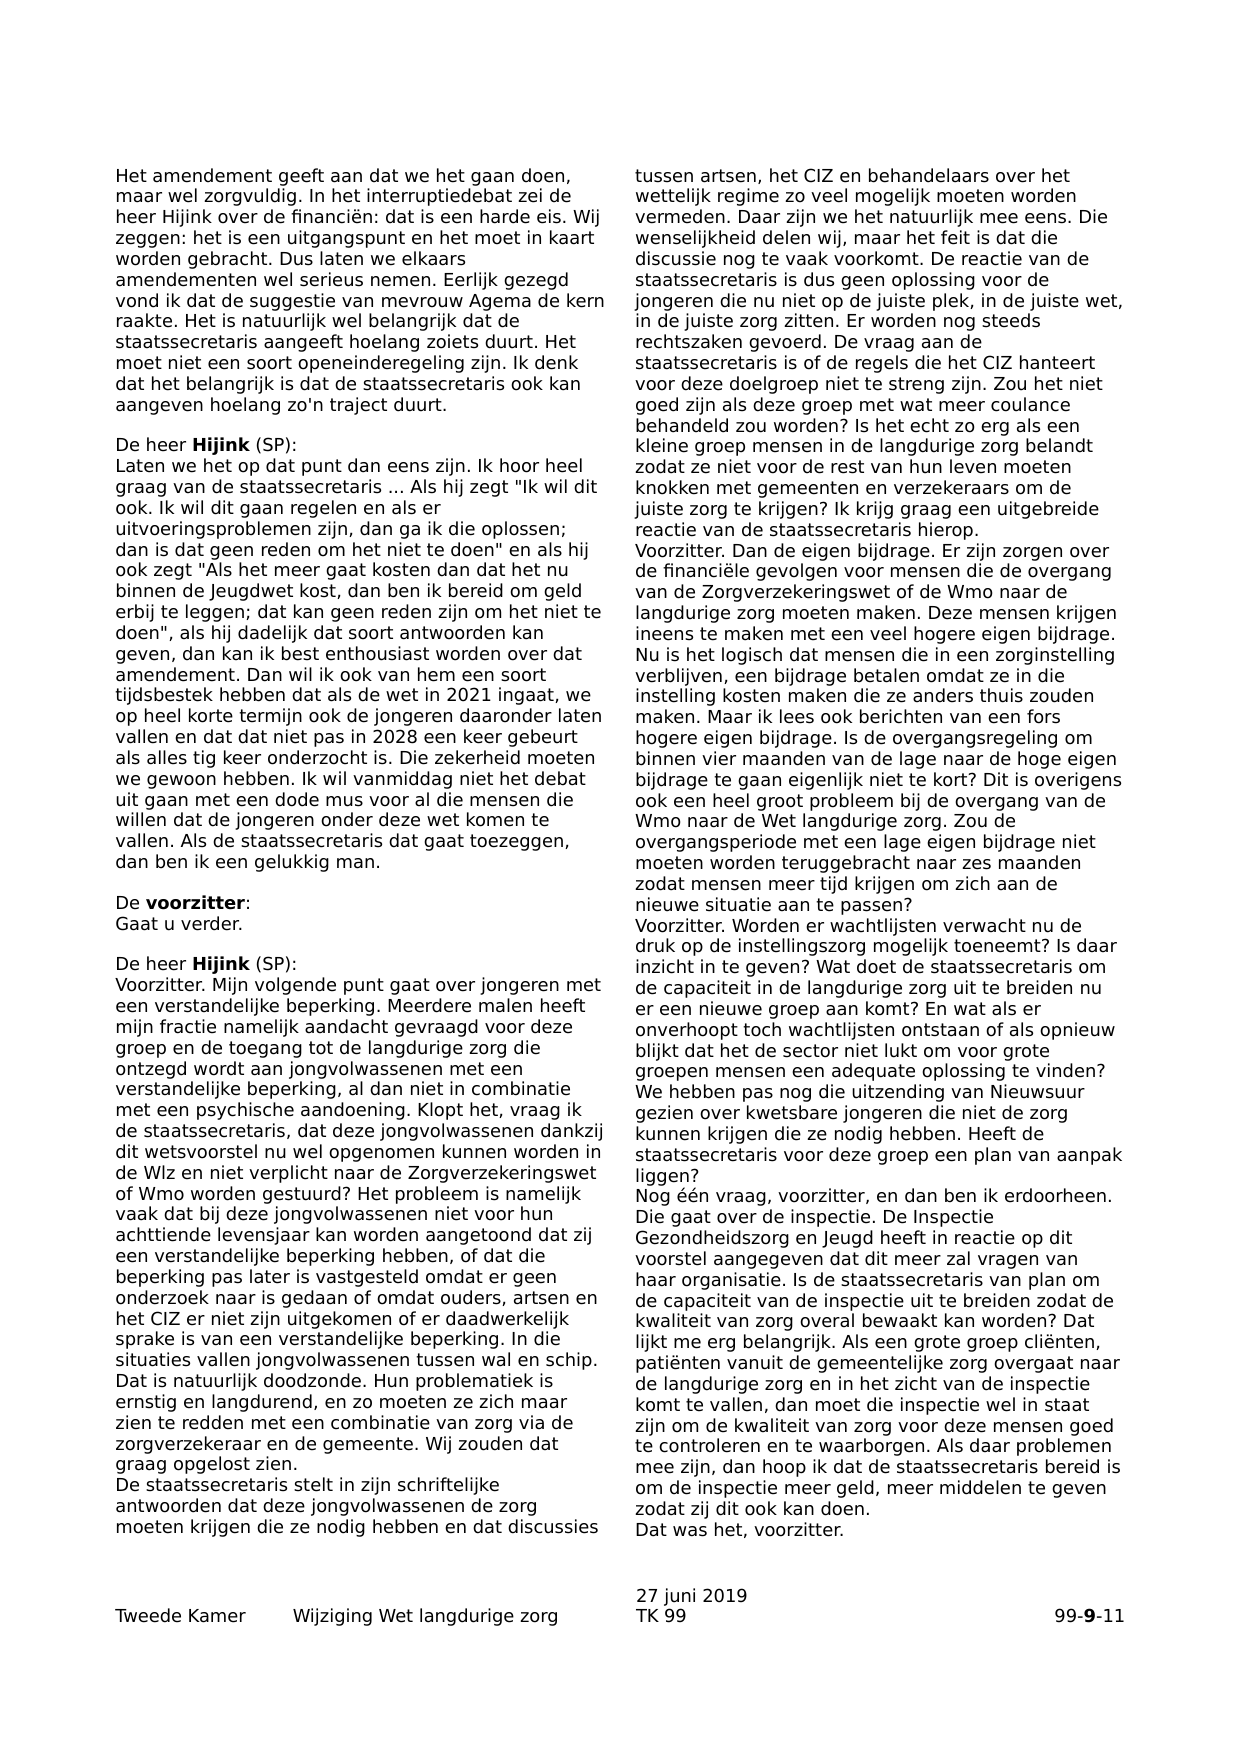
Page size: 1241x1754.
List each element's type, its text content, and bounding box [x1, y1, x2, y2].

text Gaat u verder. [115, 913, 605, 934]
text De heer Hijink (SP): [115, 954, 605, 975]
text Voorzitter. Dan de eigen bijdrage. Er zijn zorgen over de financiële gevolgen voor mensen die de overgang van de Zorgverzekeringswet of de Wmo naar de langdurige zorg moeten maken. Deze mensen krijgen ineens te maken met een veel hogere eigen bijdrage. Nu is het logisch dat mensen die in een zorginstelling verblijven, een bijdrage betalen omdat ze in die instelling kosten maken die ze anders thuis zouden maken. Maar ik lees ook berichten van een fors hogere eigen bijdrage. Is de overgangsregeling om binnen vier maanden van de lage naar de hoge eigen bijdrage te gaan eigenlijk niet te kort? Dit is overigens ook een heel groot probleem bij de overgang van de Wmo naar de Wet langdurige zorg. Zou de overgangsperiode met een lage eigen bijdrage niet moeten worden teruggebracht naar zes maanden zodat mensen meer tijd krijgen om zich aan de nieuwe situatie aan te passen? [635, 540, 1125, 915]
text De staatssecretaris stelt in zijn schriftelijke antwoorden dat deze jongvolwassenen de zorg moeten krijgen die ze nodig hebben en dat discussies [115, 1475, 605, 1537]
text Het amendement geeft aan dat we het gaan doen, maar wel zorgvuldig. In het interruptiedebat zei de heer Hijink over de financiën: dat is een harde eis. Wij zeggen: het is een uitgangspunt en het moet in kaart worden gebracht. Dus laten we elkaars amendementen wel serieus nemen. Eerlijk gezegd vond ik dat de suggestie van mevrouw Agema de kern raakte. Het is natuurlijk wel belangrijk dat de staatssecretaris aangeeft hoelang zoiets duurt. Het moet niet een soort openeinderegeling zijn. Ik denk dat het belangrijk is dat de staatssecretaris ook kan aangeven hoelang zo'n traject duurt. [115, 165, 605, 415]
text Voorzitter. Worden er wachtlijsten verwacht nu de druk op de instellingszorg mogelijk toeneemt? Is daar inzicht in te geven? Wat doet de staatssecretaris om de capaciteit in de langdurige zorg uit te breiden nu er een nieuwe groep aan komt? En wat als er onverhoopt toch wachtlijsten ontstaan of als opnieuw blijkt dat het de sector niet lukt om voor grote groepen mensen een adequate oplossing te vinden? We hebben pas nog die uitzending van Nieuwsuur gezien over kwetsbare jongeren die niet de zorg kunnen krijgen die ze nodig hebben. Heeft de staatssecretaris voor deze groep een plan van aanpak liggen? [635, 915, 1125, 1186]
text Nog één vraag, voorzitter, en dan ben ik erdoorheen. Die gaat over de inspectie. De Inspectie Gezondheidszorg en Jeugd heeft in reactie op dit voorstel aangegeven dat dit meer zal vragen van haar organisatie. Is de staatssecretaris van plan om de capaciteit van de inspectie uit te breiden zodat de kwaliteit van zorg overal bewaakt kan worden? Dat lijkt me erg belangrijk. Als een grote groep cliënten, patiënten vanuit de gemeentelijke zorg overgaat naar de langdurige zorg en in het zicht van de inspectie komt te vallen, dan moet die inspectie wel in staat zijn om de kwaliteit van zorg voor deze mensen goed te controleren en te waarborgen. Als daar problemen mee zijn, dan hoop ik dat de staatssecretaris bereid is om de inspectie meer geld, meer middelen te geven zodat zij dit ook kan doen. [635, 1186, 1125, 1519]
text Voorzitter. Mijn volgende punt gaat over jongeren met een verstandelijke beperking. Meerdere malen heeft mijn fractie namelijk aandacht gevraagd voor deze groep en de toegang tot de langdurige zorg die ontzegd wordt aan jongvolwassenen met een verstandelijke beperking, al dan niet in combinatie met een psychische aandoening. Klopt het, vraag ik de staatssecretaris, dat deze jongvolwassenen dankzij dit wetsvoorstel nu wel opgenomen kunnen worden in de Wlz en niet verplicht naar de Zorgverzekeringswet of Wmo worden gestuurd? Het probleem is namelijk vaak dat bij deze jongvolwassenen niet voor hun achttiende levensjaar kan worden aangetoond dat zij een verstandelijke beperking hebben, of dat die beperking pas later is vastgesteld omdat er geen onderzoek naar is gedaan of omdat ouders, artsen en het CIZ er niet zijn uitgekomen of er daadwerkelijk sprake is van een verstandelijke beperking. In die situaties vallen jongvolwassenen tussen wal en schip. Dat is natuurlijk doodzonde. Hun problematiek is ernstig en langdurend, en zo moeten ze zich maar zien te redden met een combinatie van zorg via de zorgverzekeraar en de gemeente. Wij zouden dat graag opgelost zien. [115, 975, 605, 1475]
text Laten we het op dat punt dan eens zijn. Ik hoor heel graag van de staatssecretaris ... Als hij zegt "Ik wil dit ook. Ik wil dit gaan regelen en als er uitvoeringsproblemen zijn, dan ga ik die oplossen; dan is dat geen reden om het niet te doen" en als hij ook zegt "Als het meer gaat kosten dan dat het nu binnen de Jeugdwet kost, dan ben ik bereid om geld erbij te leggen; dat kan geen reden zijn om het niet te doen", als hij dadelijk dat soort antwoorden kan geven, dan kan ik best enthousiast worden over dat amendement. Dan wil ik ook van hem een soort tijdsbestek hebben dat als de wet in 2021 ingaat, we op heel korte termijn ook de jongeren daaronder laten vallen en dat dat niet pas in 2028 een keer gebeurt als alles tig keer onderzocht is. Die zekerheid moeten we gewoon hebben. Ik wil vanmiddag niet het debat uit gaan met een dode mus voor al die mensen die willen dat de jongeren onder deze wet komen te vallen. Als de staatssecretaris dat gaat toezeggen, dan ben ik een gelukkig man. [115, 456, 605, 873]
text Dat was het, voorzitter. [635, 1519, 1125, 1540]
text De heer Hijink (SP): [115, 435, 605, 456]
text tussen artsen, het CIZ en behandelaars over het wettelijk regime zo veel mogelijk moeten worden vermeden. Daar zijn we het natuurlijk mee eens. Die wenselijkheid delen wij, maar het feit is dat die discussie nog te vaak voorkomt. De reactie van de staatssecretaris is dus geen oplossing voor de jongeren die nu niet op de juiste plek, in de juiste wet, in de juiste zorg zitten. Er worden nog steeds rechtszaken gevoerd. De vraag aan de staatssecretaris is of de regels die het CIZ hanteert voor deze doelgroep niet te streng zijn. Zou het niet goed zijn als deze groep met wat meer coulance behandeld zou worden? Is het echt zo erg als een kleine groep mensen in de langdurige zorg belandt zodat ze niet voor de rest van hun leven moeten knokken met gemeenten en verzekeraars om de juiste zorg te krijgen? Ik krijg graag een uitgebreide reactie van de staatssecretaris hierop. [635, 165, 1125, 540]
text De voorzitter: [115, 893, 605, 913]
